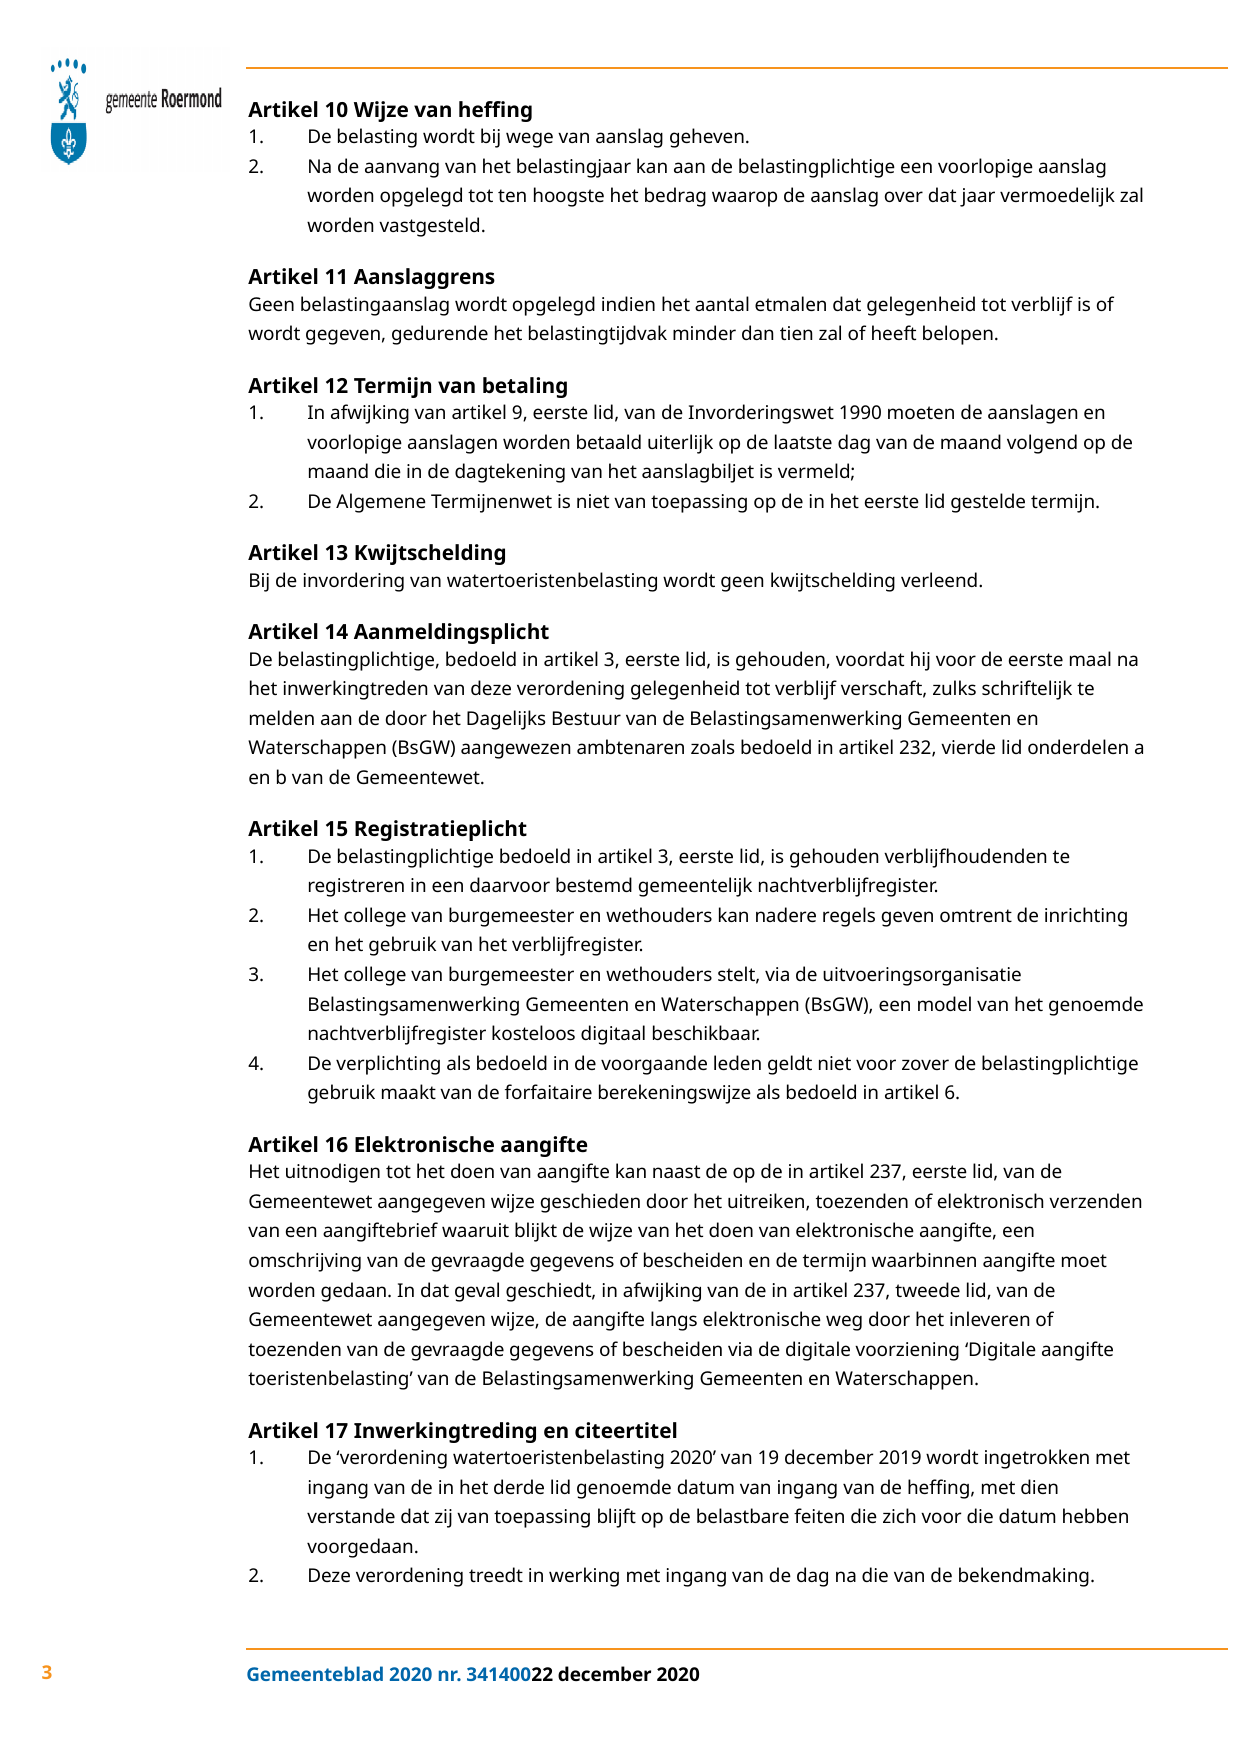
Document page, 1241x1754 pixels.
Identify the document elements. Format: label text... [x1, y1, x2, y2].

text Artikel 13 Kwijtschelding [248, 538, 1152, 567]
list Het college van burgemeester en wethouders stelt, via de uitvoeringsorganisatie Belastingsamenwerking Gemeenten en Waterschappen (BsGW), een model van het genoemde nachtverblijfregister kosteloos digitaal beschikbaar. [248, 961, 1152, 1046]
text Artikel 15 Registratieplicht [248, 814, 1152, 843]
text Het uitnodigen tot het doen van aangifte kan naast de op de in artikel 237, eerste lid, van de Gemeentewet aangegeven wijze geschieden door het uitreiken, toezenden of elektronisch verzenden van een aangiftebrief waaruit blijkt de wijze van het doen van elektronische aangifte, een omschrijving van de gevraagde gegevens of bescheiden en de termijn waarbinnen aangifte moet worden gedaan. In dat geval geschiedt, in afwijking van de in artikel 237, tweede lid, van de Gemeentewet aangegeven wijze, de aangifte langs elektronische weg door het inleveren of toezenden van de gevraagde gegevens of bescheiden via de digitale voorziening ‘Digitale aangifte toeristenbelasting’ van de Belastingsamenwerking Gemeenten en Waterschappen. [248, 1158, 1152, 1391]
text Artikel 10 Wijze van heffing [248, 95, 1152, 123]
list Na de aanvang van het belastingjaar kan aan de belastingplichtige een voorlopige aanslag worden opgelegd tot ten hoogste het bedrag waarop de aanslag over dat jaar vermoedelijk zal worden vastgesteld. [248, 153, 1152, 238]
list De ‘verordening watertoeristenbelasting 2020’ van 19 december 2019 wordt ingetrokken met ingang van de in het derde lid genoemde datum van ingang van de heffing, met dien verstande dat zij van toepassing blijft op de belastbare feiten die zich voor die datum hebben voorgedaan. [248, 1444, 1152, 1559]
list De belasting wordt bij wege van aanslag geheven. [248, 123, 1152, 149]
text Artikel 14 Aanmeldingsplicht [248, 617, 1152, 646]
list De verplichting als bedoeld in de voorgaande leden geldt niet voor zover de belastingplichtige gebruik maakt van de forfaitaire berekeningswijze als bedoeld in artikel 6. [248, 1050, 1152, 1105]
list De belastingplichtige bedoeld in artikel 3, eerste lid, is gehouden verblijfhoudenden te registreren in een daarvoor bestemd gemeentelijk nachtverblijfregister. [248, 843, 1152, 898]
text Artikel 16 Elektronische aangifte [248, 1130, 1152, 1158]
list In afwijking van artikel 9, eerste lid, van de Invorderingswet 1990 moeten de aanslagen en voorlopige aanslagen worden betaald uiterlijk op de laatste dag van de maand volgend op de maand die in de dagtekening van het aanslagbiljet is vermeld; [248, 399, 1152, 484]
text De belastingplichtige, bedoeld in artikel 3, eerste lid, is gehouden, voordat hij voor de eerste maal na het inwerkingtreden van deze verordening gelegenheid tot verblijf verschaft, zulks schriftelijk te melden aan de door het Dagelijks Bestuur van de Belastingsamenwerking Gemeenten en Waterschappen (BsGW) aangewezen ambtenaren zoals bedoeld in artikel 232, vierde lid onderdelen a en b van de Gemeentewet. [248, 646, 1152, 790]
text Geen belastingaanslag wordt opgelegd indien het aantal etmalen dat gelegenheid tot verblijf is of wordt gegeven, gedurende het belastingtijdvak minder dan tien zal of heeft belopen. [248, 291, 1152, 346]
text Artikel 12 Termijn van betaling [248, 371, 1152, 399]
text Artikel 11 Aanslaggrens [248, 262, 1152, 291]
list Deze verordening treedt in werking met ingang van de dag na die van de bekendmaking. [248, 1563, 1152, 1588]
text Artikel 17 Inwerkingtreding en citeertitel [248, 1416, 1152, 1444]
text Bij de invordering van watertoeristenbelasting wordt geen kwijtschelding verleend. [248, 567, 1152, 593]
list De Algemene Termijnenwet is niet van toepassing op de in het eerste lid gestelde termijn. [248, 488, 1152, 514]
list Het college van burgemeester en wethouders kan nadere regels geven omtrent de inrichting en het gebruik van het verblijfregister. [248, 902, 1152, 957]
picture [41, 47, 231, 172]
